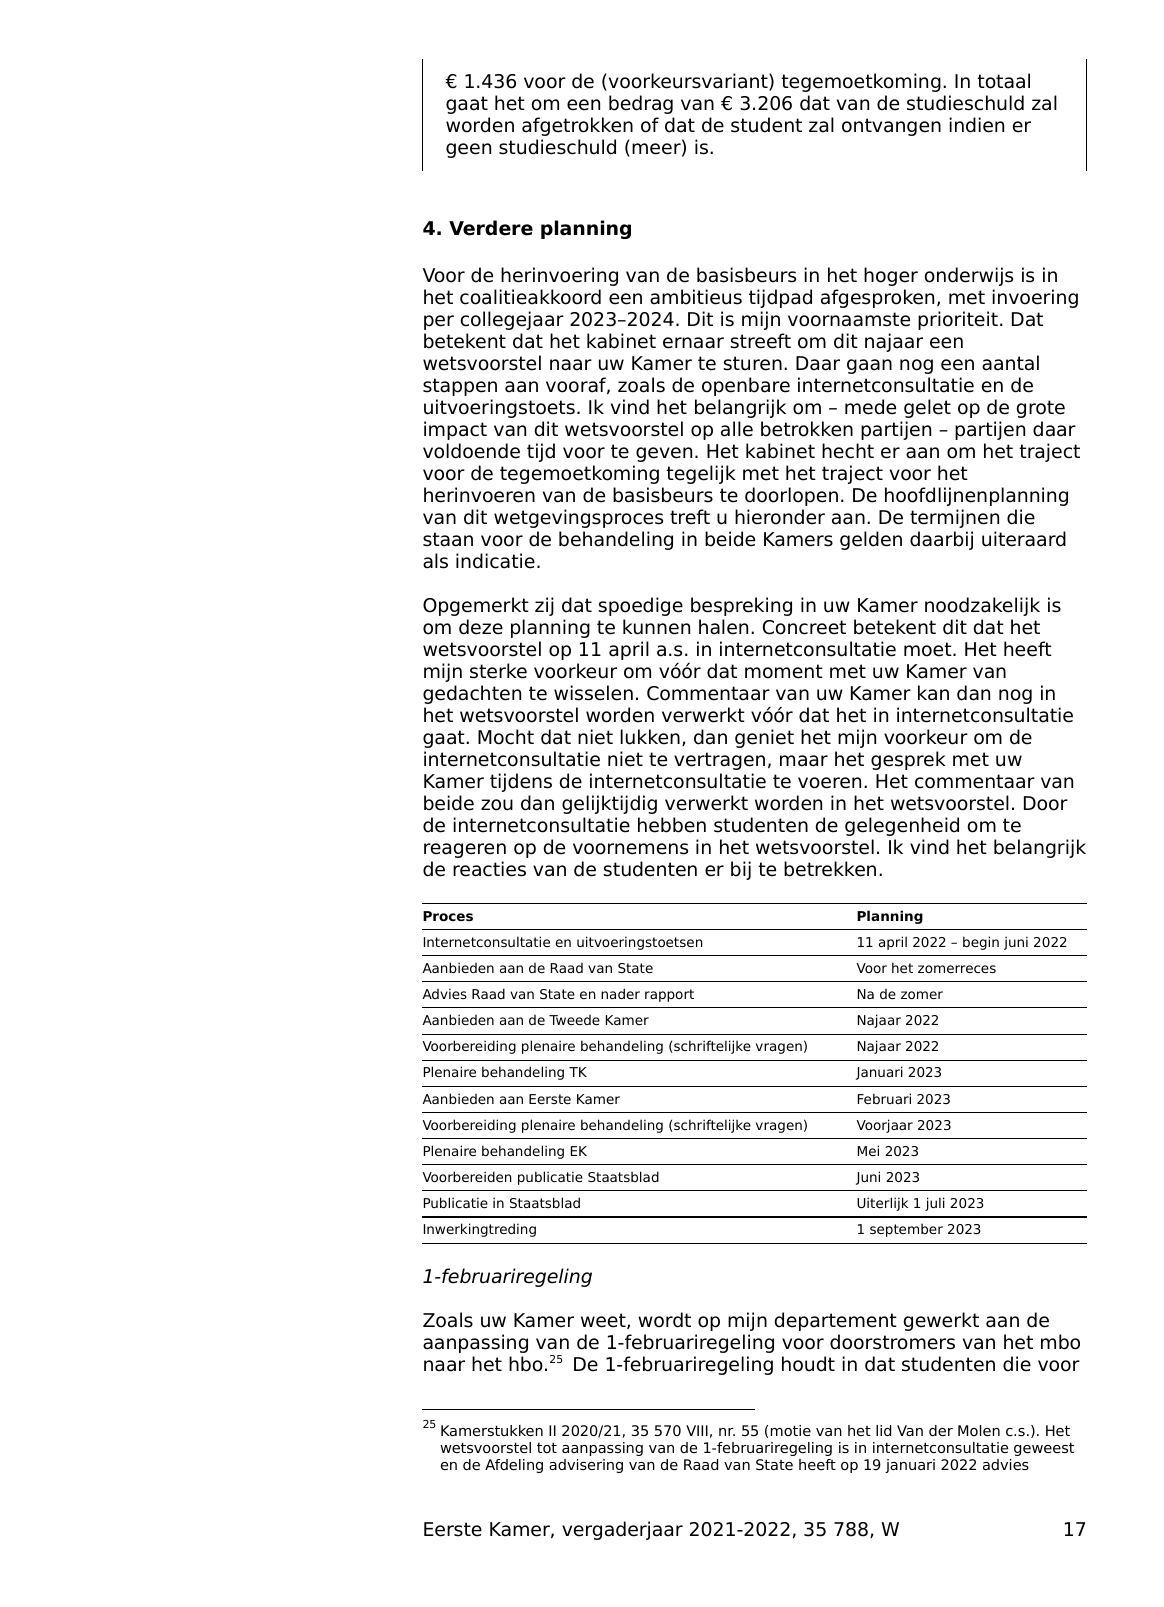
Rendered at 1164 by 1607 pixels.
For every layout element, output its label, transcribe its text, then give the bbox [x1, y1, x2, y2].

table_cell Uiterlijk 1 juli 2023 [850, 1191, 1087, 1216]
table_cell 1 september 2023 [850, 1218, 1087, 1243]
table_cell Najaar 2022 [850, 1008, 1087, 1033]
table_cell Januari 2023 [850, 1061, 1087, 1086]
table_cell Juni 2023 [850, 1165, 1087, 1190]
table_cell 11 april 2022 – begin juni 2022 [850, 930, 1087, 955]
text Voor de herinvoering van de basisbeurs in het hoger onderwijs is in het coalitieakkoord een ambitieus tijdpad afgesproken, met invoering per collegejaar 2023–2024. Dit is mijn voornaamste prioriteit. Dat betekent dat het kabinet ernaar streeft om dit najaar een wetsvoorstel naar uw Kamer te sturen. Daar gaan nog een aantal stappen aan vooraf, zoals de openbare internetconsultatie en de uitvoeringstoets. Ik vind het belangrijk om – mede gelet op de grote impact van dit wetsvoorstel op alle betrokken partijen – partijen daar voldoende tijd voor te geven. Het kabinet hecht er aan om het traject voor de tegemoetkoming tegelijk met het traject voor het herinvoeren van de basisbeurs te doorlopen. De hoofdlijnenplanning van dit wetgevingsproces treft u hieronder aan. De termijnen die staan voor de behandeling in beide Kamers gelden daarbij uiteraard als indicatie. [422, 265, 1087, 573]
table_cell Publicatie in Staatsblad [422, 1191, 850, 1216]
text Kamerstukken II 2020/21, 35 570 VIII, nr. 55 (motie van het lid Van der Molen c.s.). Het wetsvoorstel tot aanpassing van de 1-februariregeling is in internetconsultatie geweest en de Afdeling advisering van de Raad van State heeft op 19 januari 2022 advies [422, 1418, 1087, 1474]
table_cell Februari 2023 [850, 1087, 1087, 1112]
table_cell Mei 2023 [850, 1139, 1087, 1164]
table_cell Aanbieden aan de Tweede Kamer [422, 1008, 850, 1033]
text Opgemerkt zij dat spoedige bespreking in uw Kamer noodzakelijk is om deze planning te kunnen halen. Concreet betekent dit dat het wetsvoorstel op 11 april a.s. in internetconsultatie moet. Het heeft mijn sterke voorkeur om vóór dat moment met uw Kamer van gedachten te wisselen. Commentaar van uw Kamer kan dan nog in het wetsvoorstel worden verwerkt vóór dat het in internetconsultatie gaat. Mocht dat niet lukken, dan geniet het mijn voorkeur om de internetconsultatie niet te vertragen, maar het gesprek met uw Kamer tijdens de internetconsultatie te voeren. Het commentaar van beide zou dan gelijktijdig verwerkt worden in het wetsvoorstel. Door de internetconsultatie hebben studenten de gelegenheid om te reageren op de voornemens in het wetsvoorstel. Ik vind het belangrijk de reacties van de studenten er bij te betrekken. [422, 595, 1087, 881]
table_cell Voorbereiding plenaire behandeling (schriftelijke vragen) [422, 1035, 850, 1059]
table_cell Najaar 2022 [850, 1035, 1087, 1059]
table_cell Inwerkingtreding [422, 1218, 850, 1243]
table_cell Aanbieden aan de Raad van State [422, 956, 850, 981]
table_cell Voor het zomerreces [850, 956, 1087, 981]
table_cell Advies Raad van State en nader rapport [422, 982, 850, 1007]
table_cell Internetconsultatie en uitvoeringstoetsen [422, 930, 850, 955]
text Zoals uw Kamer weet, wordt op mijn departement gewerkt aan de aanpassing van de 1-februariregeling voor doorstromers van het mbo naar het hbo. De 1-februariregeling houdt in dat studenten die voor [422, 1310, 1087, 1376]
table_cell Na de zomer [850, 982, 1087, 1007]
subtitle 4. Verdere planning [422, 218, 1087, 240]
table_header Proces [422, 904, 850, 929]
table_cell Plenaire behandeling TK [422, 1061, 850, 1086]
table_cell Aanbieden aan Eerste Kamer [422, 1087, 850, 1112]
table_cell Voorbereiding plenaire behandeling (schriftelijke vragen) [422, 1113, 850, 1138]
table_cell Voorjaar 2023 [850, 1113, 1087, 1138]
table_header € 1.436 voor de (voorkeursvariant) tegemoetkoming. In totaal gaat het om een bedrag van € 3.206 dat van de studieschuld zal worden afgetrokken of dat de student zal ontvangen indien er geen studieschuld (meer) is. [423, 59, 1086, 171]
table_cell Voorbereiden publicatie Staatsblad [422, 1165, 850, 1190]
table_cell Plenaire behandeling EK [422, 1139, 850, 1164]
subtitle 1-februariregeling [422, 1266, 1087, 1288]
table_header Planning [850, 904, 1087, 929]
